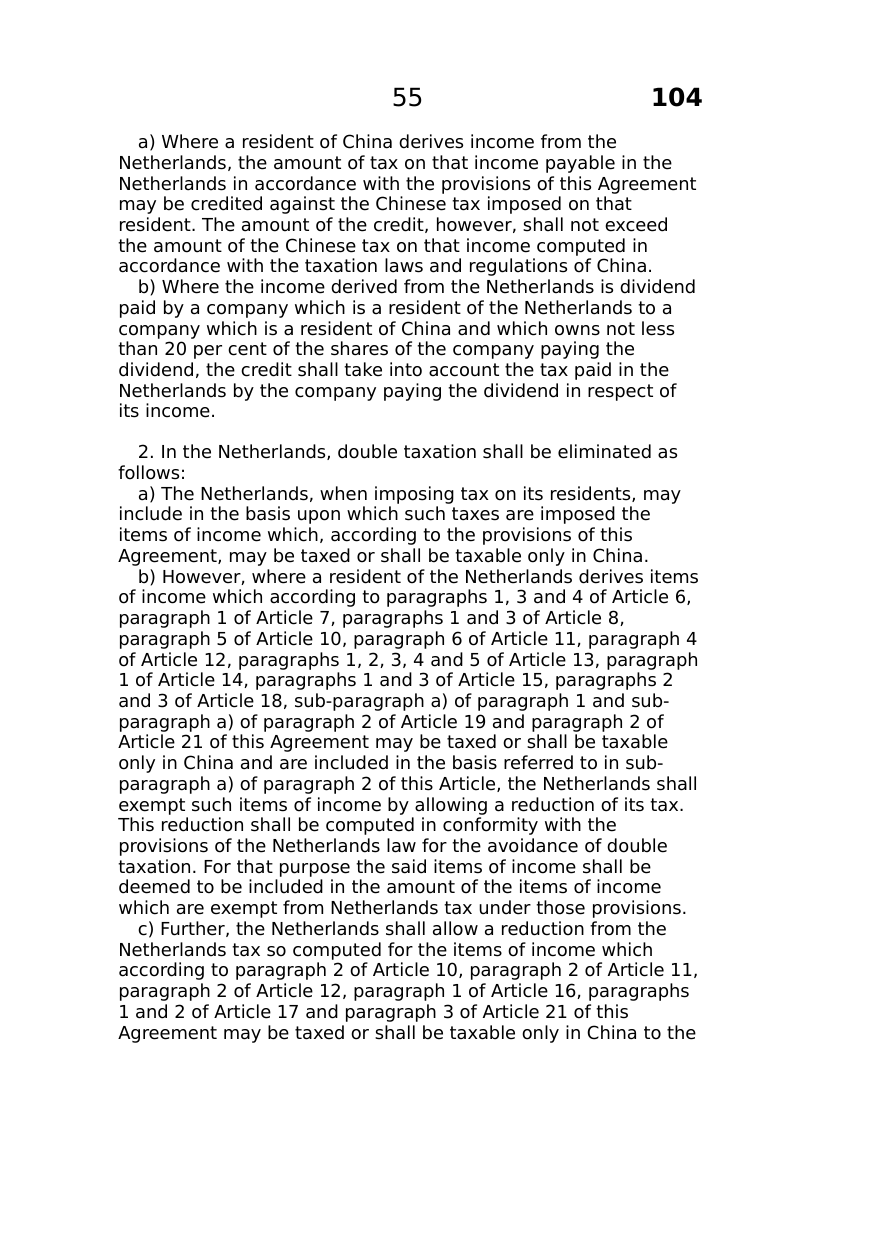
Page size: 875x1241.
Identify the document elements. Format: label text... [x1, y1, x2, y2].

text a) Where a resident of China derives income from the Netherlands, the amount of tax on that income payable in the Netherlands in accordance with the provisions of this Agreement may be credited against the Chinese tax imposed on that resident. The amount of the credit, however, shall not exceed the amount of the Chinese tax on that income computed in accordance with the taxation laws and regulations of China. [118, 132, 703, 277]
text b) However, where a resident of the Netherlands derives items of income which according to paragraphs 1, 3 and 4 of Article 6, paragraph 1 of Article 7, paragraphs 1 and 3 of Article 8, paragraph 5 of Article 10, paragraph 6 of Article 11, paragraph 4 of Article 12, paragraphs 1, 2, 3, 4 and 5 of Article 13, paragraph 1 of Article 14, paragraphs 1 and 3 of Article 15, paragraphs 2 and 3 of Article 18, sub-paragraph a) of paragraph 1 and sub-paragraph a) of paragraph 2 of Article 19 and paragraph 2 of Article 21 of this Agreement may be taxed or shall be taxable only in China and are included in the basis referred to in sub-paragraph a) of paragraph 2 of this Article, the Netherlands shall exempt such items of income by allowing a reduction of its tax. This reduction shall be computed in conformity with the provisions of the Netherlands law for the avoidance of double taxation. For that purpose the said items of income shall be deemed to be included in the amount of the items of income which are exempt from Netherlands tax under those provisions. [118, 566, 703, 919]
text a) The Netherlands, when imposing tax on its residents, may include in the basis upon which such taxes are imposed the items of income which, according to the provisions of this Agreement, may be taxed or shall be taxable only in China. [118, 483, 703, 566]
text c) Further, the Netherlands shall allow a reduction from the Netherlands tax so computed for the items of income which according to paragraph 2 of Article 10, paragraph 2 of Article 11, paragraph 2 of Article 12, paragraph 1 of Article 16, paragraphs 1 and 2 of Article 17 and paragraph 3 of Article 21 of this Agreement may be taxed or shall be taxable only in China to the [118, 919, 703, 1043]
text 2. In the Netherlands, double taxation shall be eliminated as follows: [118, 442, 703, 483]
text b) Where the income derived from the Netherlands is dividend paid by a company which is a resident of the Netherlands to a company which is a resident of China and which owns not less than 20 per cent of the shares of the company paying the dividend, the credit shall take into account the tax paid in the Netherlands by the company paying the dividend in respect of its income. [118, 277, 703, 422]
